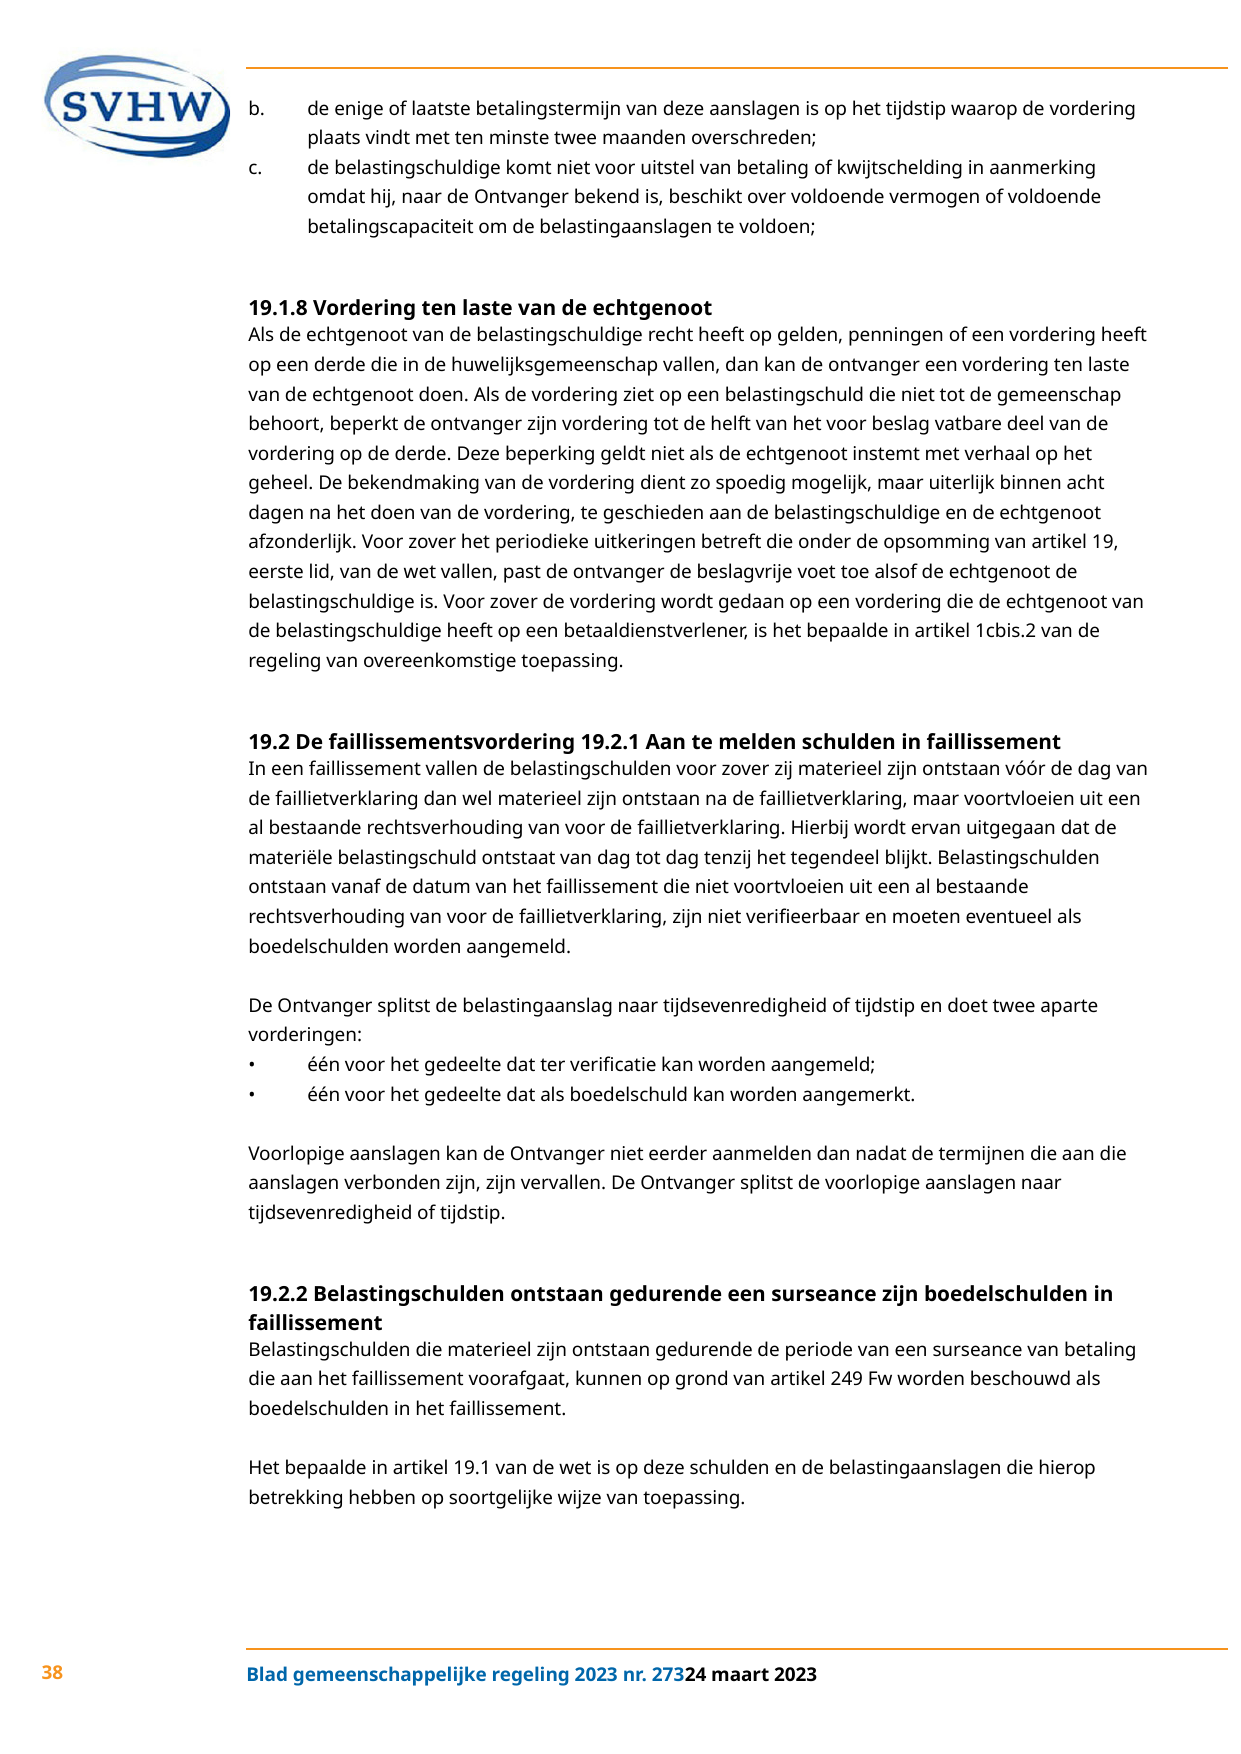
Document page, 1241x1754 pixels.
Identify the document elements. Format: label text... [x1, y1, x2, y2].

text In een faillissement vallen de belastingschulden voor zover zij materieel zijn ontstaan vóór de dag van de faillietverklaring dan wel materieel zijn ontstaan na de faillietverklaring, maar voortvloeien uit een al bestaande rechtsverhouding van voor de faillietverklaring. Hierbij wordt ervan uitgegaan dat de materiële belastingschuld ontstaat van dag tot dag tenzij het tegendeel blijkt. Belastingschulden ontstaan vanaf de datum van het faillissement die niet voortvloeien uit een al bestaande rechtsverhouding van voor de faillietverklaring, zijn niet verifieerbaar en moeten eventueel als boedelschulden worden aangemeld. [248, 755, 1152, 959]
text 19.1.8 Vordering ten laste van de echtgenoot [248, 293, 1152, 322]
list de enige of laatste betalingstermijn van deze aanslagen is op het tijdstip waarop de vordering plaats vindt met ten minste twee maanden overschreden; [248, 95, 1152, 150]
text Belastingschulden die materieel zijn ontstaan gedurende de periode van een surseance van betaling die aan het faillissement voorafgaat, kunnen op grond van artikel 249 Fw worden beschouwd als boedelschulden in het faillissement. [248, 1336, 1152, 1421]
text Het bepaalde in artikel 19.1 van de wet is op deze schulden en de belastingaanslagen die hierop betrekking hebben op soortgelijke wijze van toepassing. [248, 1454, 1152, 1510]
text Als de echtgenoot van de belastingschuldige recht heeft op gelden, penningen of een vordering heeft op een derde die in de huwelijksgemeenschap vallen, dan kan de ontvanger een vordering ten laste van de echtgenoot doen. Als de vordering ziet op een belastingschuld die niet tot de gemeenschap behoort, beperkt de ontvanger zijn vordering tot de helft van het voor beslag vatbare deel van de vordering op de derde. Deze beperking geldt niet als de echtgenoot instemt met verhaal op het geheel. De bekendmaking van de vordering dient zo spoedig mogelijk, maar uiterlijk binnen acht dagen na het doen van de vordering, te geschieden aan de belastingschuldige en de echtgenoot afzonderlijk. Voor zover het periodieke uitkeringen betreft die onder de opsomming van artikel 19, eerste lid, van de wet vallen, past de ontvanger de beslagvrije voet toe alsof de echtgenoot de belastingschuldige is. Voor zover de vordering wordt gedaan op een vordering die de echtgenoot van de belastingschuldige heeft op een betaaldienstverlener, is het bepaalde in artikel 1cbis.2 van de regeling van overeenkomstige toepassing. [248, 322, 1152, 673]
list de belastingschuldige komt niet voor uitstel van betaling of kwijtschelding in aanmerking omdat hij, naar de Ontvanger bekend is, beschikt over voldoende vermogen of voldoende betalingscapaciteit om de belastingaanslagen te voldoen; [248, 154, 1152, 239]
list één voor het gedeelte dat ter verificatie kan worden aangemeld; [248, 1051, 1152, 1077]
text 19.2.2 Belastingschulden ontstaan gedurende een surseance zijn boedelschulden in faillissement [248, 1279, 1152, 1336]
text Voorlopige aanslagen kan de Ontvanger niet eerder aanmelden dan nadat de termijnen die aan die aanslagen verbonden zijn, zijn vervallen. De Ontvanger splitst de voorlopige aanslagen naar tijdsevenredigheid of tijdstip. [248, 1140, 1152, 1225]
text 19.2 De faillissementsvordering 19.2.1 Aan te melden schulden in faillissement [248, 727, 1152, 755]
text De Ontvanger splitst de belastingaanslag naar tijdsevenredigheid of tijdstip en doet twee aparte vorderingen: [248, 992, 1152, 1047]
picture [41, 47, 231, 172]
list één voor het gedeelte dat als boedelschuld kan worden aangemerkt. [248, 1081, 1152, 1107]
